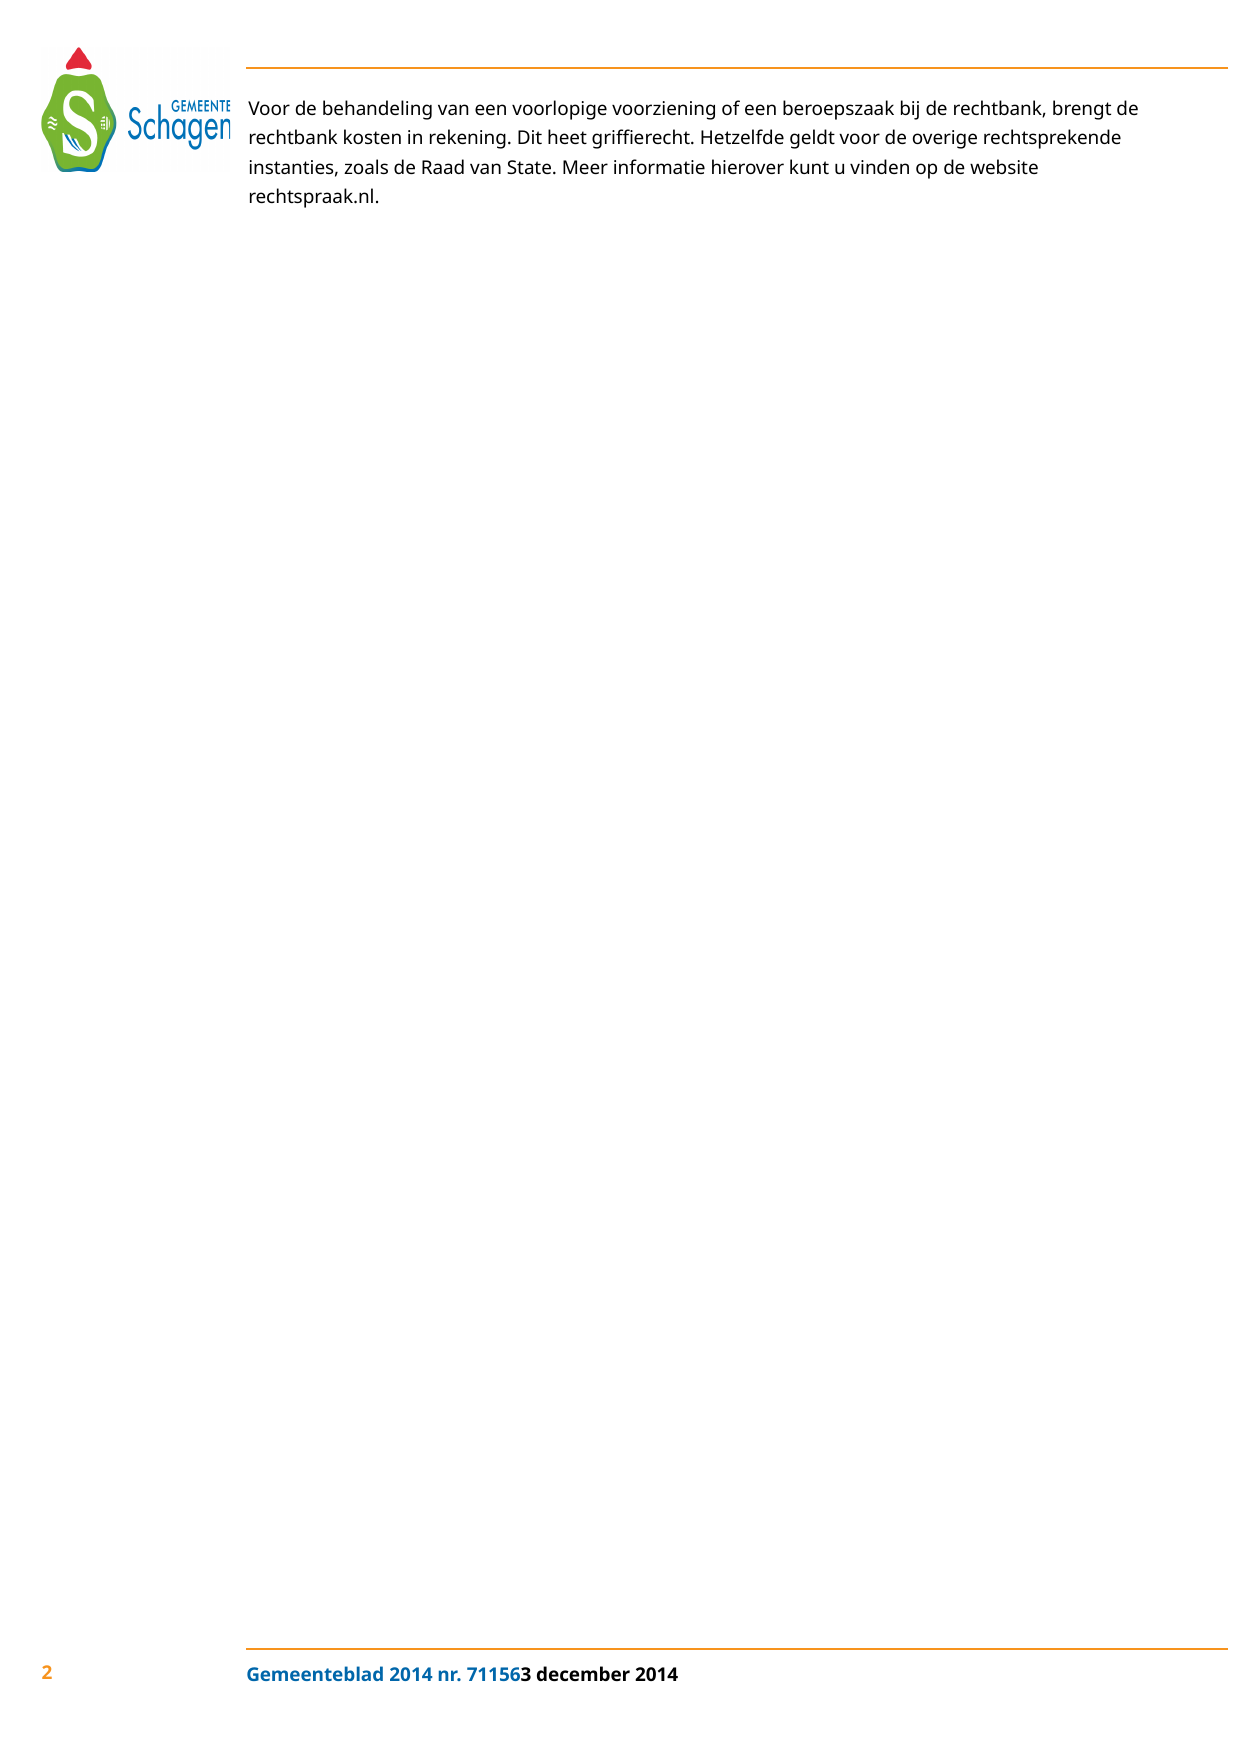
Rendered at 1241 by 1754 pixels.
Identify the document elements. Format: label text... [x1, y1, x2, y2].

picture [41, 47, 231, 172]
text Voor de behandeling van een voorlopige voorziening of een beroepszaak bij de rechtbank, brengt de rechtbank kosten in rekening. Dit heet griffierecht. Hetzelfde geldt voor de overige rechtsprekende instanties, zoals de Raad van State. Meer informatie hierover kunt u vinden op de website rechtspraak.nl. [248, 95, 1152, 209]
